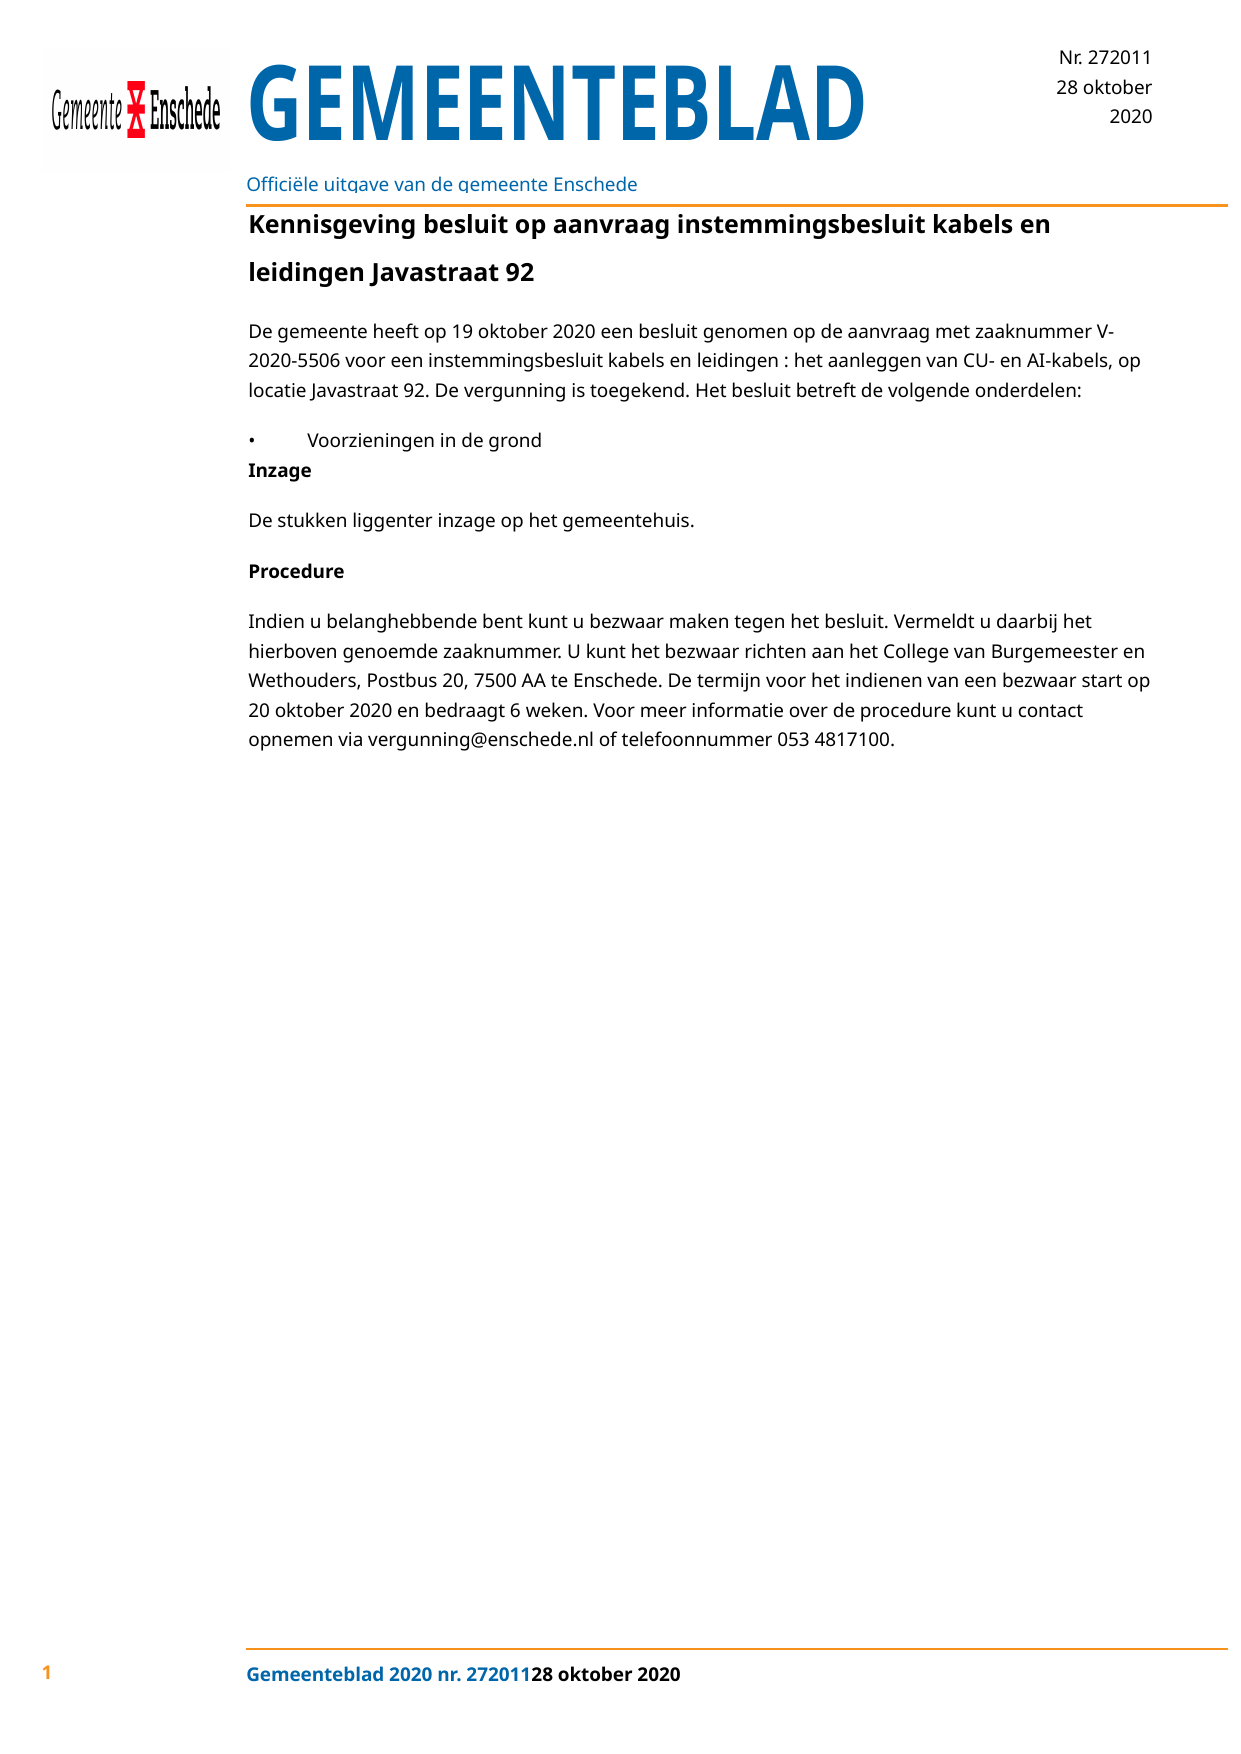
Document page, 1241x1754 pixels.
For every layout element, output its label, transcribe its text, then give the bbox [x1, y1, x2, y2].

text Inzage [248, 457, 1152, 483]
list Voorzieningen in de grond [248, 427, 1152, 453]
text De stukken liggenter inzage op het gemeentehuis. [248, 507, 1152, 533]
text Procedure [248, 558, 1152, 584]
picture [41, 47, 231, 172]
text Kennisgeving besluit op aanvraag instemmingsbesluit kabels en leidingen Javastraat 92 [248, 207, 1152, 288]
text De gemeente heeft op 19 oktober 2020 een besluit genomen op de aanvraag met zaaknummer V-2020-5506 voor een instemmingsbesluit kabels en leidingen : het aanleggen van CU- en AI-kabels, op locatie Javastraat 92. De vergunning is toegekend. Het besluit betreft de volgende onderdelen: [248, 318, 1152, 403]
text Indien u belanghebbende bent kunt u bezwaar maken tegen het besluit. Vermeldt u daarbij het hierboven genoemde zaaknummer. U kunt het bezwaar richten aan het College van Burgemees­ter en Wethouders, Postbus 20, 7500 AA te Enschede. De termijn voor het indienen van een bezwaar start op 20 oktober 2020 en bedraagt 6 weken. Voor meer informatie over de procedure kunt u contact opnemen via vergunning@enschede.nl of telefoonnummer 053 4817100. [248, 608, 1152, 752]
